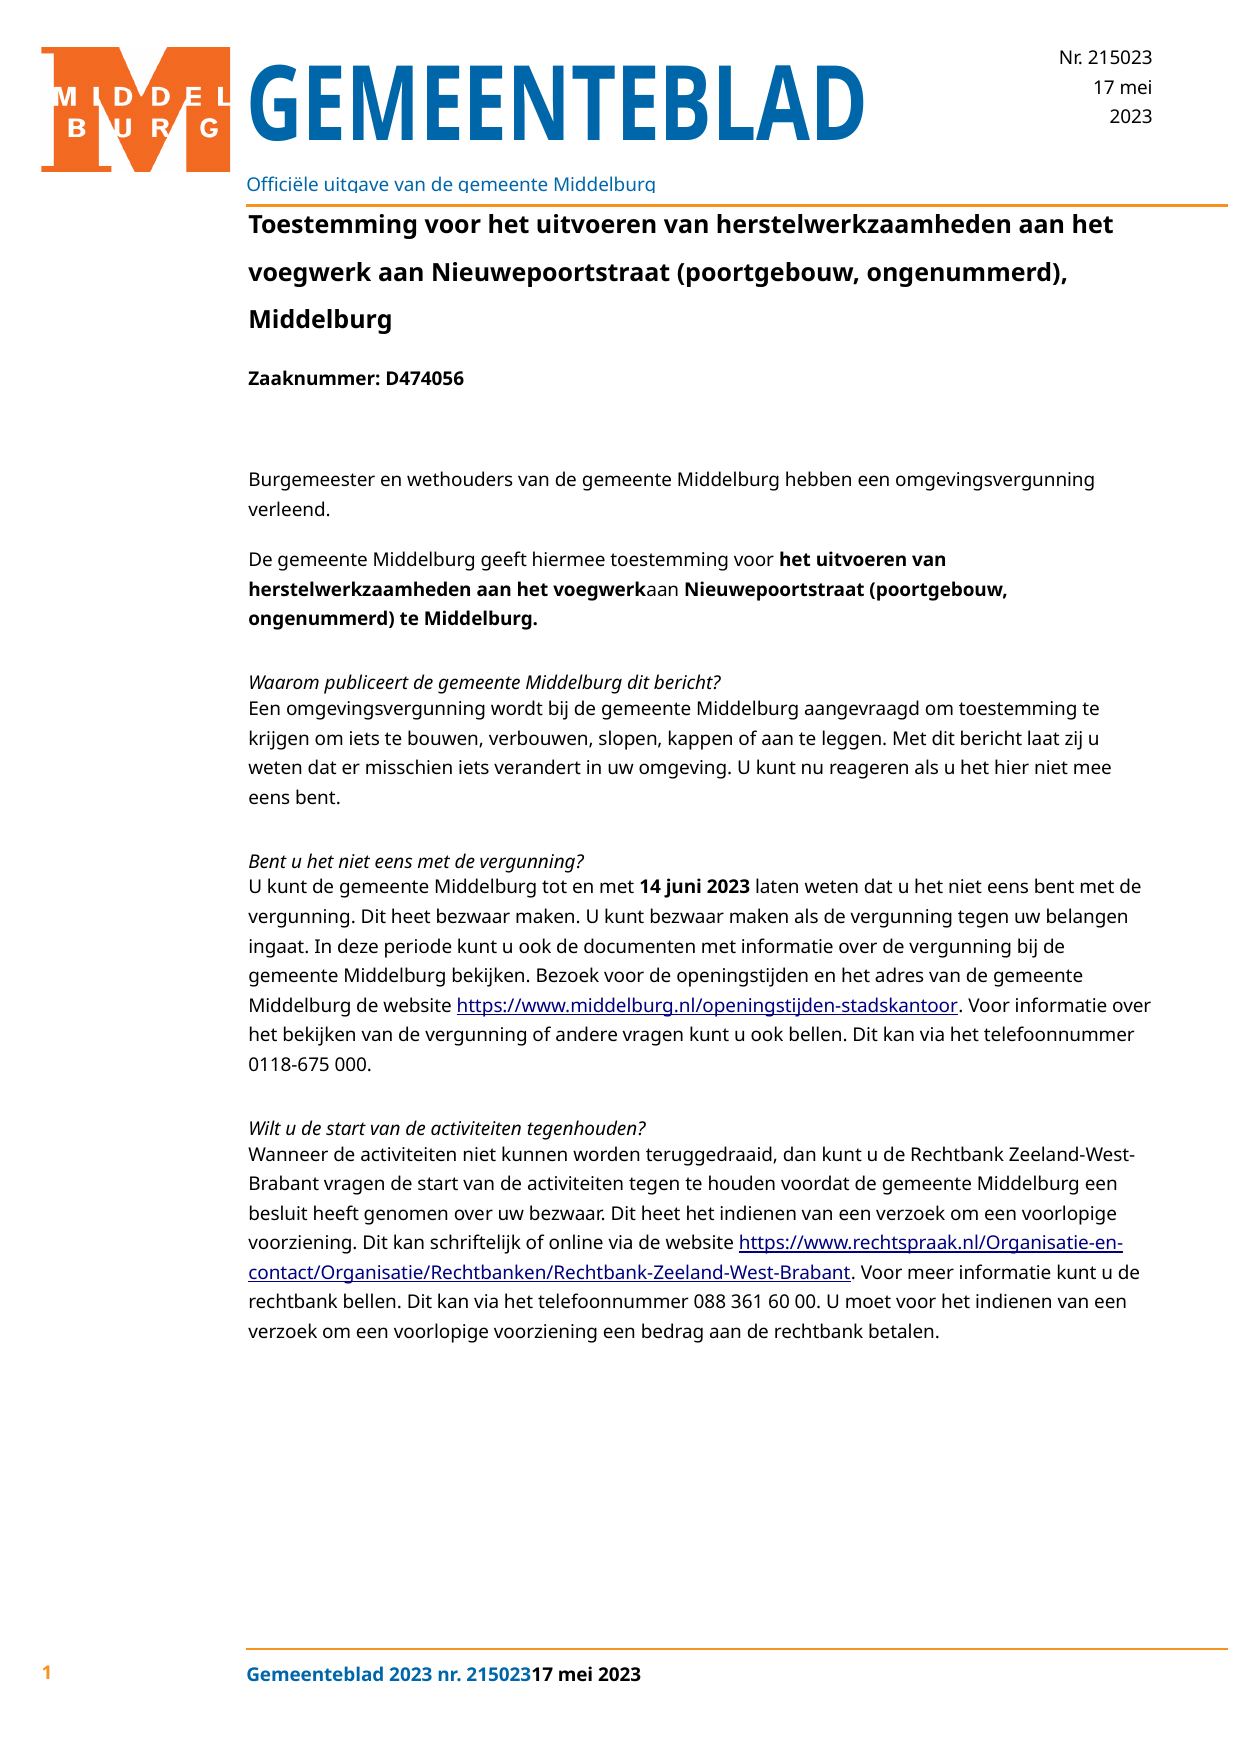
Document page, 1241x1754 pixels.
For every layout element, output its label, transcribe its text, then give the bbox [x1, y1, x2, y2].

text U kunt de gemeente Middelburg tot en met 14 juni 2023 laten weten dat u het niet eens bent met de vergunning. Dit heet bezwaar maken. U kunt bezwaar maken als de vergunning tegen uw belangen ingaat. In deze periode kunt u ook de documenten met informatie over de vergunning bij de gemeente Middelburg bekijken. Bezoek voor de openingstijden en het adres van de gemeente Middelburg de website https://www.middelburg.nl/openingstijden-stadskantoor. Voor informatie over het bekijken van de vergunning of andere vragen kunt u ook bellen. Dit kan via het telefoonnummer 0118-675 000. [248, 874, 1152, 1077]
text Bent u het niet eens met de vergunning? [248, 848, 1152, 874]
text Zaaknummer: D474056 [248, 366, 1152, 391]
text Wilt u de start van de activiteiten tegenhouden? [248, 1115, 1152, 1141]
text Burgemeester en wethouders van de gemeente Middelburg hebben een omgevingsvergunning verleend. [248, 466, 1152, 522]
text Een omgevingsvergunning wordt bij de gemeente Middelburg aangevraagd om toestemming te krijgen om iets te bouwen, verbouwen, slopen, kappen of aan te leggen. Met dit bericht laat zij u weten dat er misschien iets verandert in uw omgeving. U kunt nu reageren als u het hier niet mee eens bent. [248, 695, 1152, 810]
text Wanneer de activiteiten niet kunnen worden teruggedraaid, dan kunt u de Rechtbank Zeeland-West-Brabant vragen de start van de activiteiten tegen te houden voordat de gemeente Middelburg een besluit heeft genomen over uw bezwaar. Dit heet het indienen van een verzoek om een voorlopige voorziening. Dit kan schriftelijk of online via de website https://www.rechtspraak.nl/Organisatie-en-contact/Organisatie/Rechtbanken/Rechtbank-Zeeland-West-Brabant. Voor meer informatie kunt u de rechtbank bellen. Dit kan via het telefoonnummer 088 361 60 00. U moet voor het indienen van een verzoek om een voorlopige voorziening een bedrag aan de rechtbank betalen. [248, 1141, 1152, 1344]
text Waarom publiceert de gemeente Middelburg dit bericht? [248, 669, 1152, 695]
text De gemeente Middelburg geeft hiermee toestemming voor het uitvoeren van herstelwerkzaamheden aan het voegwerkaan Nieuwepoortstraat (poortgebouw, ongenummerd) te Middelburg. [248, 546, 1152, 631]
text Toestemming voor het uitvoeren van herstelwerkzaamheden aan het voegwerk aan Nieuwepoortstraat (poortgebouw, ongenummerd), Middelburg [248, 207, 1152, 336]
picture [41, 47, 231, 172]
